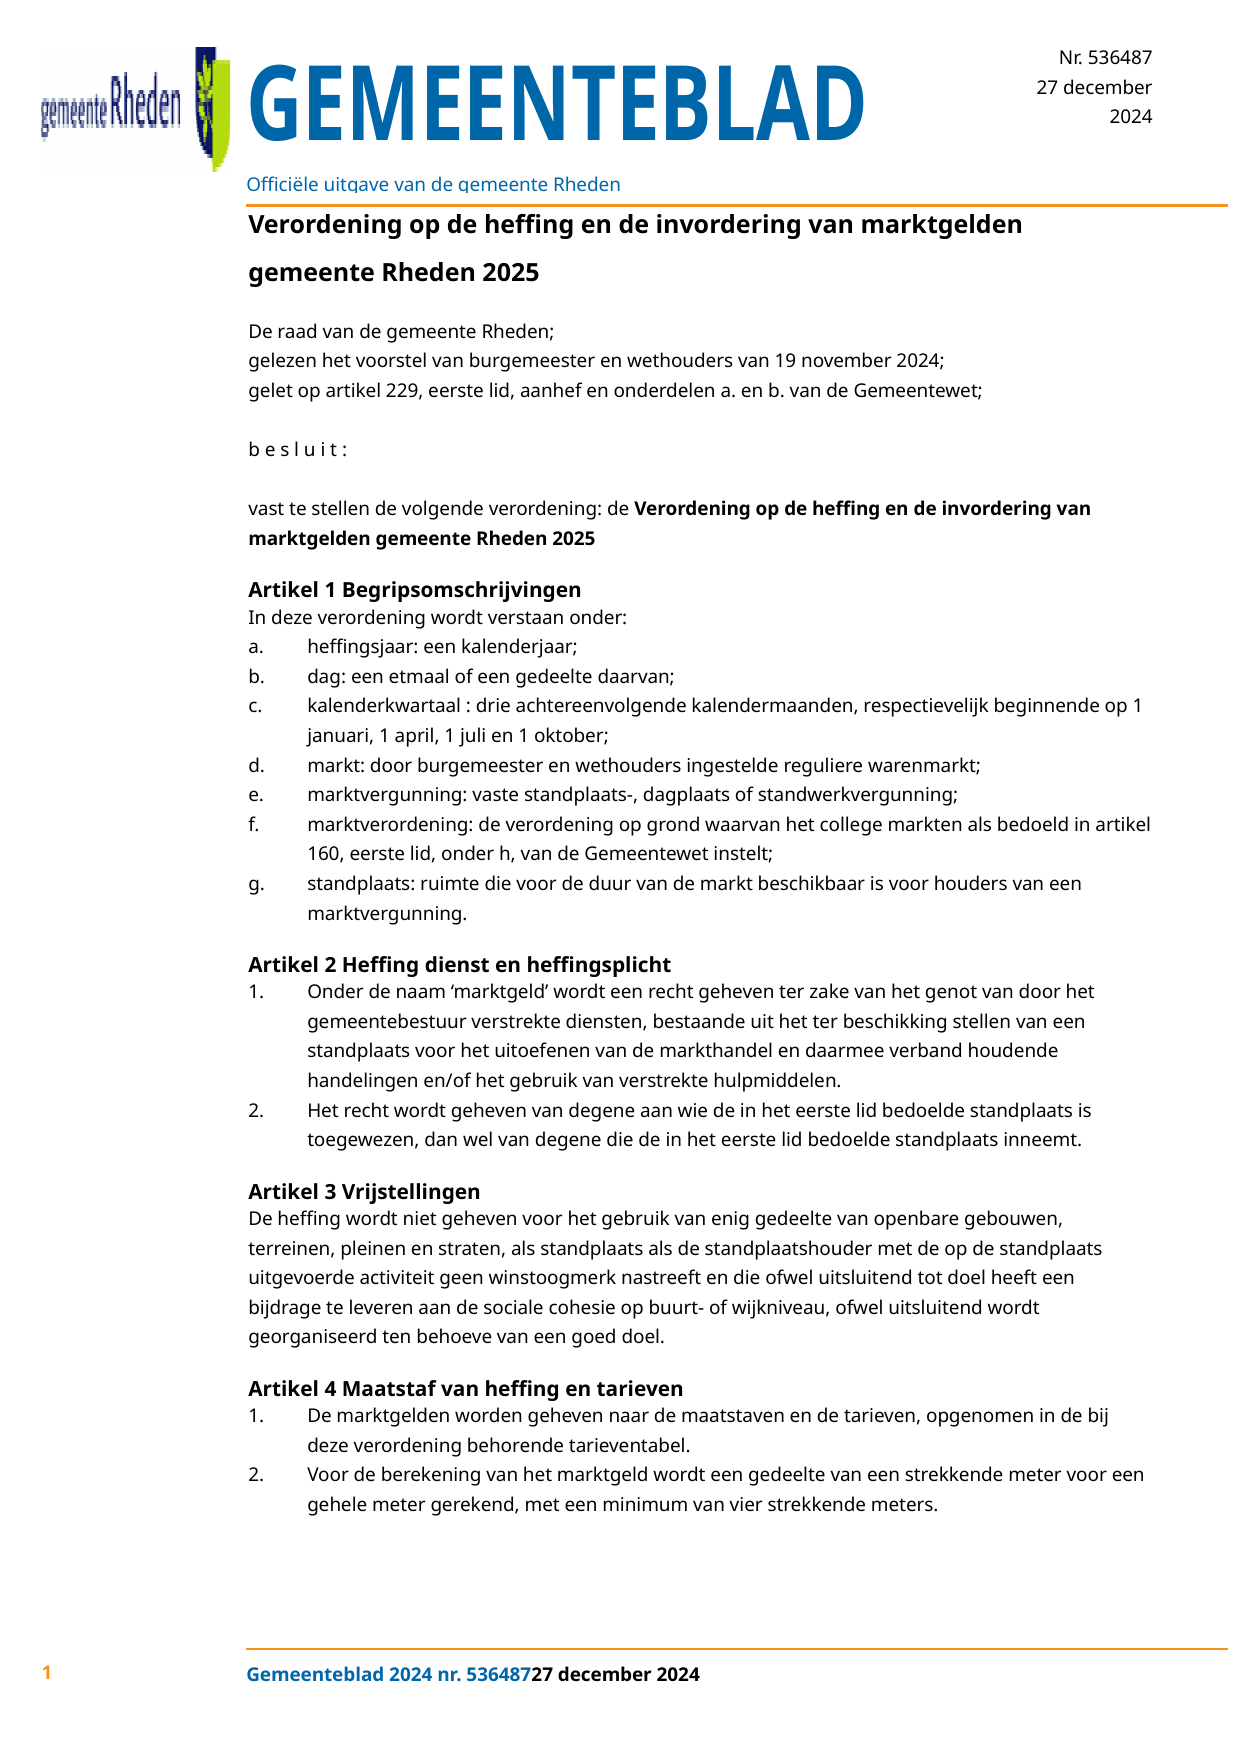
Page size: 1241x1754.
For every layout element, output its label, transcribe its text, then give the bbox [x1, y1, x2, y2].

picture [41, 47, 231, 172]
text De heffing wordt niet geheven voor het gebruik van enig gedeelte van openbare gebouwen, terreinen, pleinen en straten, als standplaats als de standplaatshouder met de op de standplaats uitgevoerde activiteit geen winstoogmerk nastreeft en die ofwel uitsluitend tot doel heeft een bijdrage te leveren aan de sociale cohesie op buurt- of wijkniveau, ofwel uitsluitend wordt georganiseerd ten behoeve van een goed doel. [248, 1205, 1152, 1349]
text b e s l u i t : [248, 436, 1152, 462]
list Voor de berekening van het marktgeld wordt een gedeelte van een strekkende meter voor een gehele meter gerekend, met een minimum van vier strekkende meters. [248, 1462, 1152, 1517]
list De marktgelden worden geheven naar de maatstaven en de tarieven, opgenomen in de bij deze verordening behorende tarieventabel. [248, 1402, 1152, 1458]
text Artikel 3 Vrijstellingen [248, 1177, 1152, 1205]
text Artikel 2 Heffing dienst en heffingsplicht [248, 950, 1152, 978]
text De raad van de gemeente Rheden; [248, 318, 1152, 344]
list dag: een etmaal of een gedeelte daarvan; [248, 663, 1152, 689]
list markt: door burgemeester en wethouders ingestelde reguliere warenmarkt; [248, 752, 1152, 777]
text gelet op artikel 229, eerste lid, aanhef en onderdelen a. en b. van de Gemeentewet; [248, 377, 1152, 403]
list marktvergunning: vaste standplaats-, dagplaats of standwerkvergunning; [248, 781, 1152, 807]
list Het recht wordt geheven van degene aan wie de in het eerste lid bedoelde standplaats is toegewezen, dan wel van degene die de in het eerste lid bedoelde standplaats inneemt. [248, 1097, 1152, 1152]
text vast te stellen de volgende verordening: de Verordening op de heffing en de invordering van marktgelden gemeente Rheden 2025 [248, 495, 1152, 551]
list heffingsjaar: een kalenderjaar; [248, 633, 1152, 659]
text Verordening op de heffing en de invordering van marktgelden gemeente Rheden 2025 [248, 207, 1152, 288]
list Onder de naam ‘marktgeld’ wordt een recht geheven ter zake van het genot van door het gemeentebestuur verstrekte diensten, bestaande uit het ter beschikking stellen van een standplaats voor het uitoefenen van de markthandel en daarmee verband houdende handelingen en/of het gebruik van verstrekte hulpmiddelen. [248, 978, 1152, 1093]
text Artikel 1 Begripsomschrijvingen [248, 575, 1152, 604]
list kalenderkwartaal : drie achtereenvolgende kalendermaanden, respectievelijk beginnende op 1 januari, 1 april, 1 juli en 1 oktober; [248, 693, 1152, 748]
text Artikel 4 Maatstaf van heffing en tarieven [248, 1374, 1152, 1402]
text gelezen het voorstel van burgemeester en wethouders van 19 november 2024; [248, 347, 1152, 373]
list marktverordening: de verordening op grond waarvan het college markten als bedoeld in artikel 160, eerste lid, onder h, van de Gemeentewet instelt; [248, 811, 1152, 866]
list standplaats: ruimte die voor de duur van de markt beschikbaar is voor houders van een marktvergunning. [248, 870, 1152, 925]
text In deze verordening wordt verstaan onder: [248, 604, 1152, 629]
